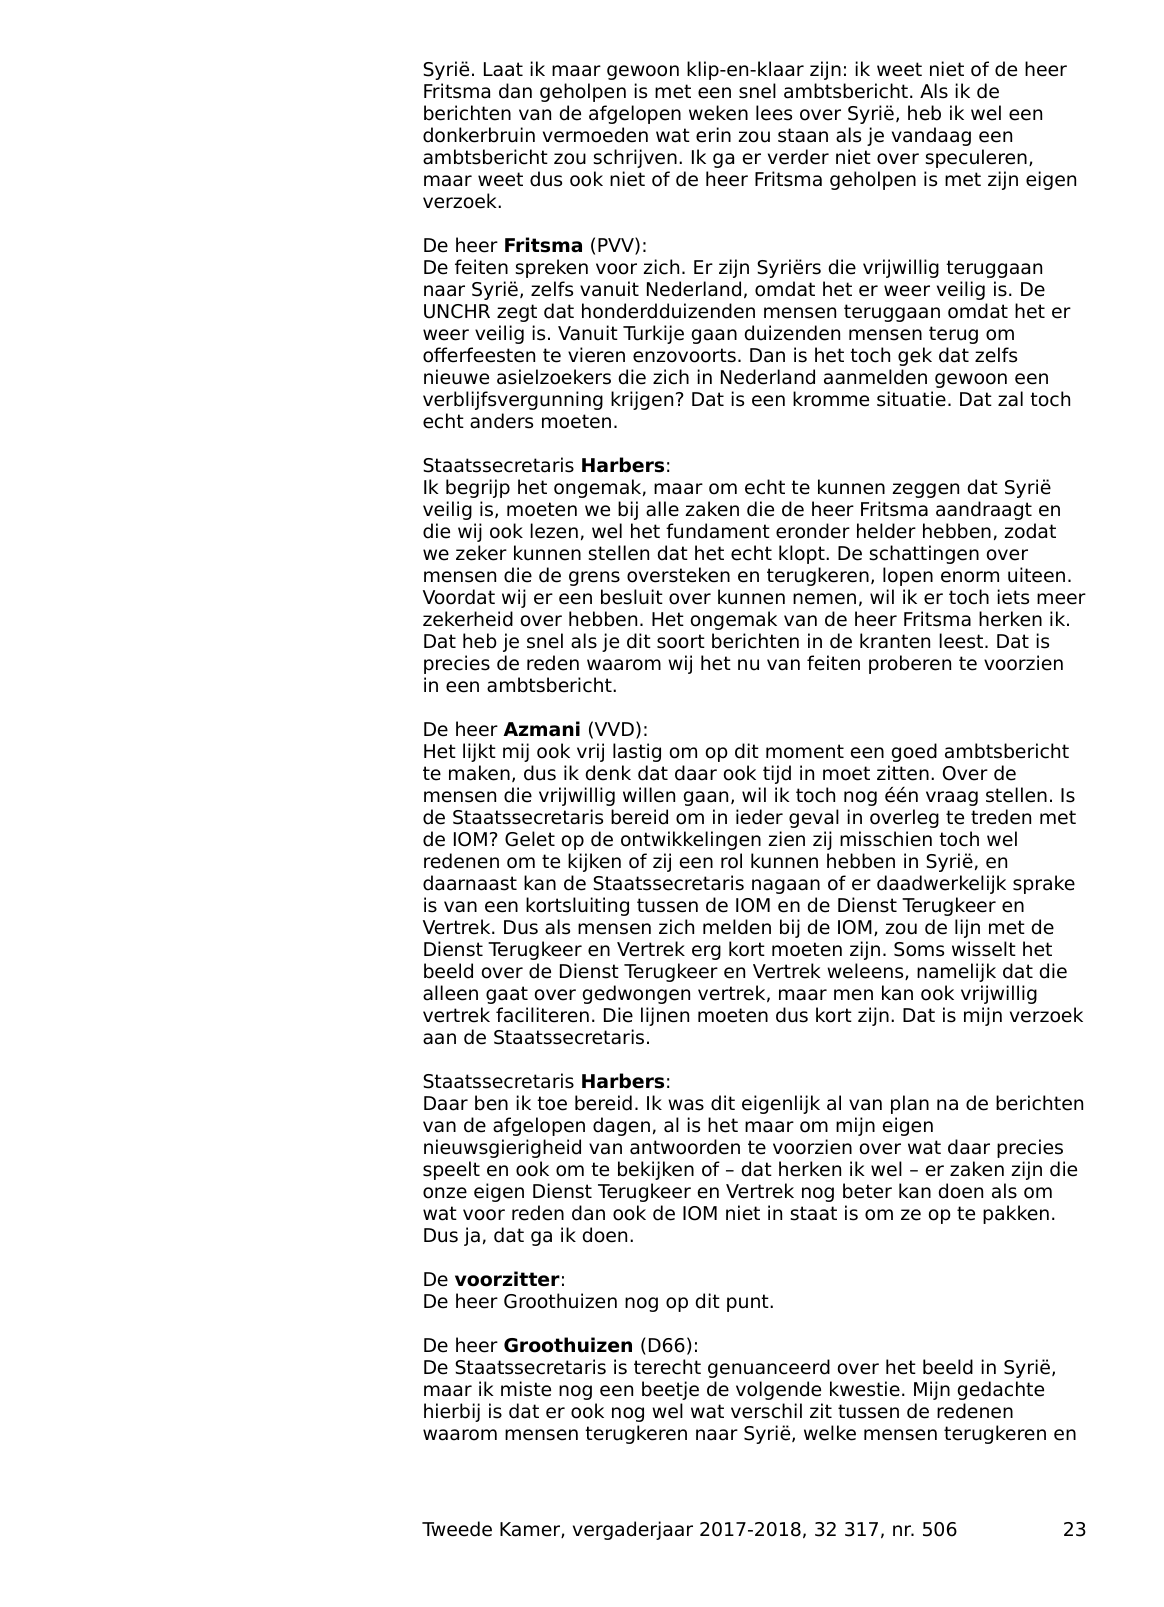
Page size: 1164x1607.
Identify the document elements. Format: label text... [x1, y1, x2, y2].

text Ik begrijp het ongemak, maar om echt te kunnen zeggen dat Syrië veilig is, moeten we bij alle zaken die de heer Fritsma aandraagt en die wij ook lezen, wel het fundament eronder helder hebben, zodat we zeker kunnen stellen dat het echt klopt. De schattingen over mensen die de grens oversteken en terugkeren, lopen enorm uiteen. Voordat wij er een besluit over kunnen nemen, wil ik er toch iets meer zekerheid over hebben. Het ongemak van de heer Fritsma herken ik. Dat heb je snel als je dit soort berichten in de kranten leest. Dat is precies de reden waarom wij het nu van feiten proberen te voorzien in een ambtsbericht. [422, 477, 1087, 697]
text Staatssecretaris Harbers: [422, 1071, 1087, 1093]
text De voorzitter: [422, 1269, 1087, 1291]
text De heer Groothuizen nog op dit punt. [422, 1291, 1087, 1313]
text De heer Azmani (VVD): [422, 719, 1087, 741]
text De heer Groothuizen (D66): [422, 1335, 1087, 1357]
text De feiten spreken voor zich. Er zijn Syriërs die vrijwillig teruggaan naar Syrië, zelfs vanuit Nederland, omdat het er weer veilig is. De UNCHR zegt dat honderdduizenden mensen teruggaan omdat het er weer veilig is. Vanuit Turkije gaan duizenden mensen terug om offerfeesten te vieren enzovoorts. Dan is het toch gek dat zelfs nieuwe asielzoekers die zich in Nederland aanmelden gewoon een verblijfsvergunning krijgen? Dat is een kromme situatie. Dat zal toch echt anders moeten. [422, 257, 1087, 433]
text Staatssecretaris Harbers: [422, 455, 1087, 477]
text Daar ben ik toe bereid. Ik was dit eigenlijk al van plan na de berichten van de afgelopen dagen, al is het maar om mijn eigen nieuwsgierigheid van antwoorden te voorzien over wat daar precies speelt en ook om te bekijken of – dat herken ik wel – er zaken zijn die onze eigen Dienst Terugkeer en Vertrek nog beter kan doen als om wat voor reden dan ook de IOM niet in staat is om ze op te pakken. Dus ja, dat ga ik doen. [422, 1093, 1087, 1247]
text Syrië. Laat ik maar gewoon klip-en-klaar zijn: ik weet niet of de heer Fritsma dan geholpen is met een snel ambtsbericht. Als ik de berichten van de afgelopen weken lees over Syrië, heb ik wel een donkerbruin vermoeden wat erin zou staan als je vandaag een ambtsbericht zou schrijven. Ik ga er verder niet over speculeren, maar weet dus ook niet of de heer Fritsma geholpen is met zijn eigen verzoek. [422, 59, 1087, 213]
text De Staatssecretaris is terecht genuanceerd over het beeld in Syrië, maar ik miste nog een beetje de volgende kwestie. Mijn gedachte hierbij is dat er ook nog wel wat verschil zit tussen de redenen waarom mensen terugkeren naar Syrië, welke mensen terugkeren en [422, 1357, 1087, 1445]
text De heer Fritsma (PVV): [422, 235, 1087, 257]
text Het lijkt mij ook vrij lastig om op dit moment een goed ambtsbericht te maken, dus ik denk dat daar ook tijd in moet zitten. Over de mensen die vrijwillig willen gaan, wil ik toch nog één vraag stellen. Is de Staatssecretaris bereid om in ieder geval in overleg te treden met de IOM? Gelet op de ontwikkelingen zien zij misschien toch wel redenen om te kijken of zij een rol kunnen hebben in Syrië, en daarnaast kan de Staatssecretaris nagaan of er daadwerkelijk sprake is van een kortsluiting tussen de IOM en de Dienst Terugkeer en Vertrek. Dus als mensen zich melden bij de IOM, zou de lijn met de Dienst Terugkeer en Vertrek erg kort moeten zijn. Soms wisselt het beeld over de Dienst Terugkeer en Vertrek weleens, namelijk dat die alleen gaat over gedwongen vertrek, maar men kan ook vrijwillig vertrek faciliteren. Die lijnen moeten dus kort zijn. Dat is mijn verzoek aan de Staatssecretaris. [422, 741, 1087, 1049]
